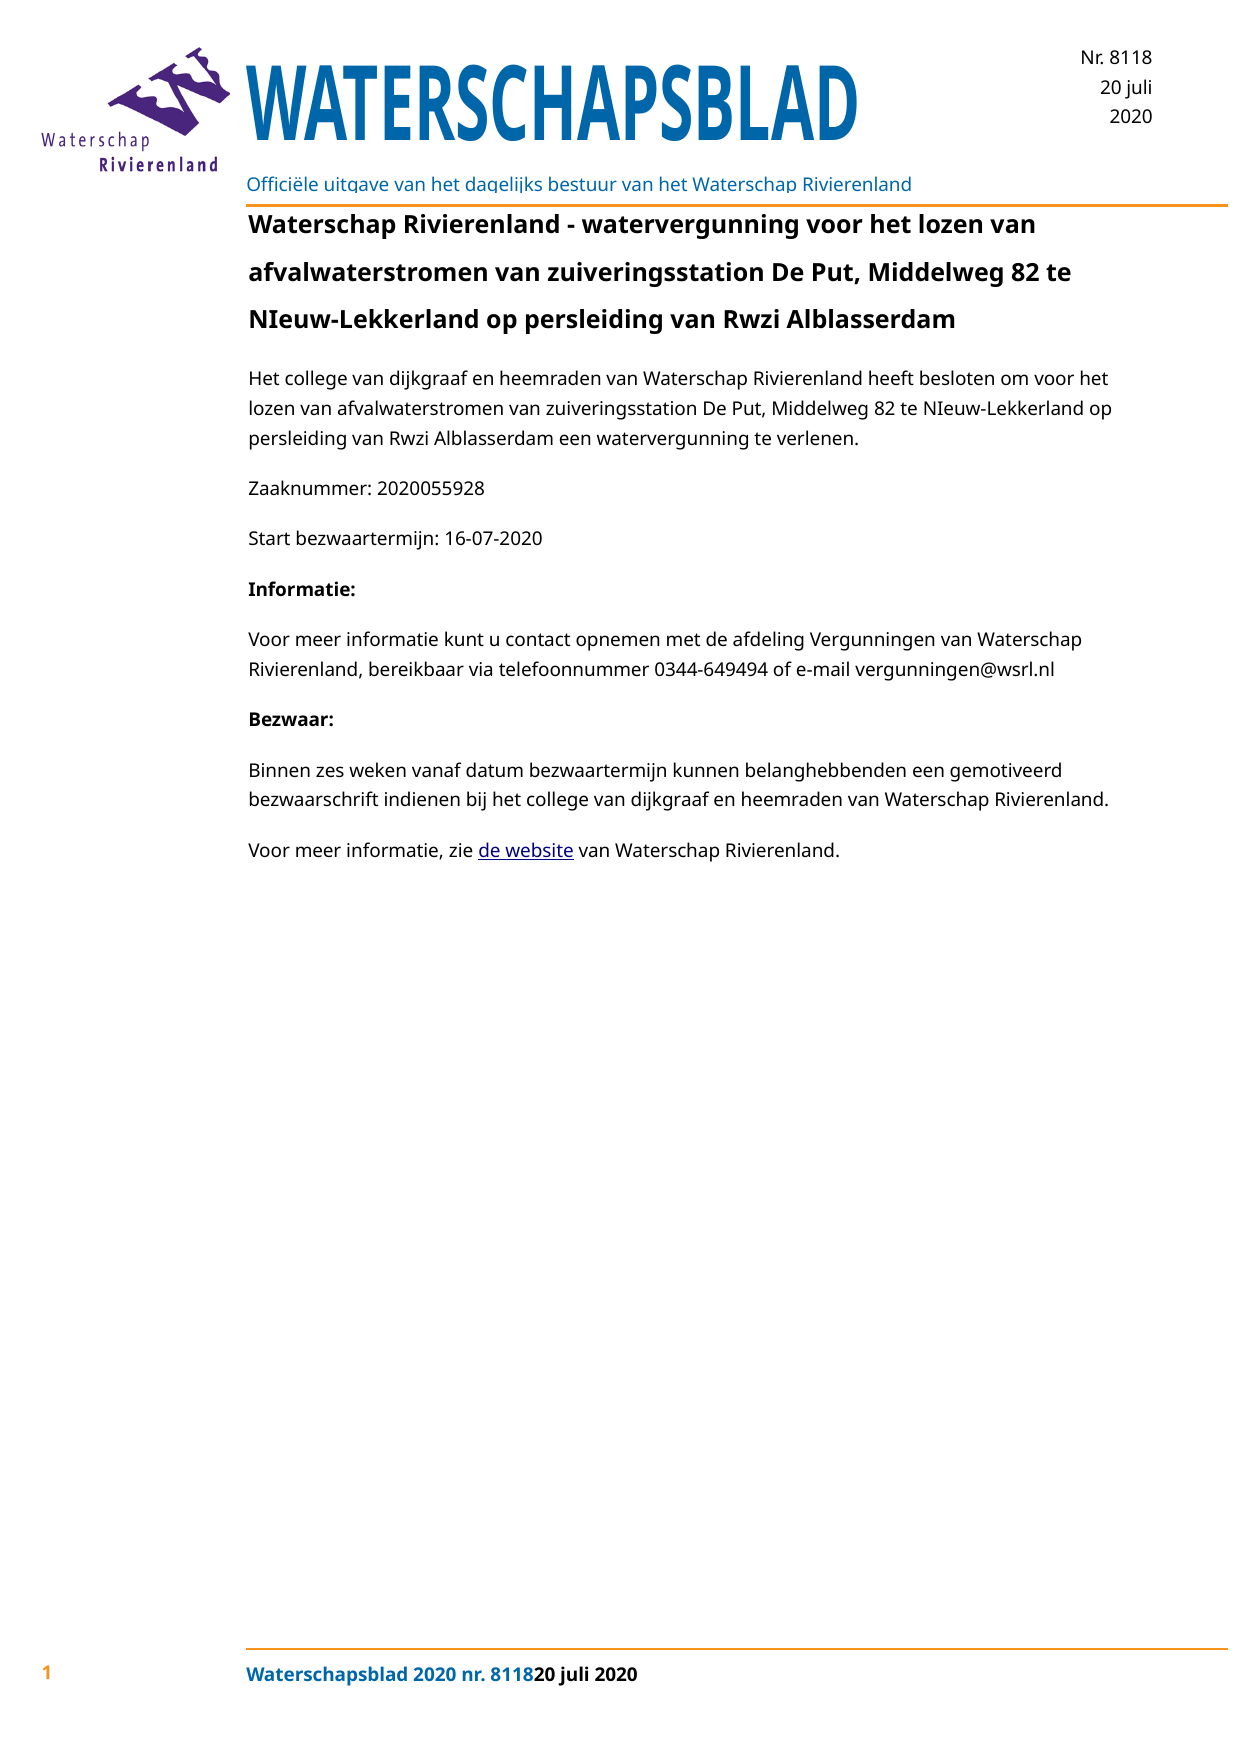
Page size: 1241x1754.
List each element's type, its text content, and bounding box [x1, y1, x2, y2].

text Informatie: [248, 576, 1152, 602]
picture [41, 47, 231, 172]
text Start bezwaartermijn: 16-07-2020 [248, 526, 1152, 551]
text Voor meer informatie, zie de website van Waterschap Rivierenland. [248, 837, 1152, 862]
text Waterschap Rivierenland - watervergunning voor het lozen van afvalwaterstromen van zuiveringsstation De Put, Middelweg 82 te NIeuw-Lekkerland op persleiding van Rwzi Alblasserdam [248, 207, 1152, 336]
text Binnen zes weken vanaf datum bezwaartermijn kunnen belanghebbenden een gemotiveerd bezwaarschrift indienen bij het college van dijkgraaf en heemraden van Waterschap Rivierenland. [248, 757, 1152, 812]
text Het college van dijkgraaf en heemraden van Waterschap Rivierenland heeft besloten om voor het lozen van afvalwaterstromen van zuiveringsstation De Put, Middelweg 82 te NIeuw-Lekkerland op persleiding van Rwzi Alblasserdam een watervergunning te verlenen. [248, 366, 1152, 450]
text Zaaknummer: 2020055928 [248, 475, 1152, 501]
text Bezwaar: [248, 706, 1152, 732]
text Voor meer informatie kunt u contact opnemen met de afdeling Vergunningen van Waterschap Rivierenland, bereikbaar via telefoonnummer 0344-649494 of e-mail vergunningen@wsrl.nl [248, 626, 1152, 682]
